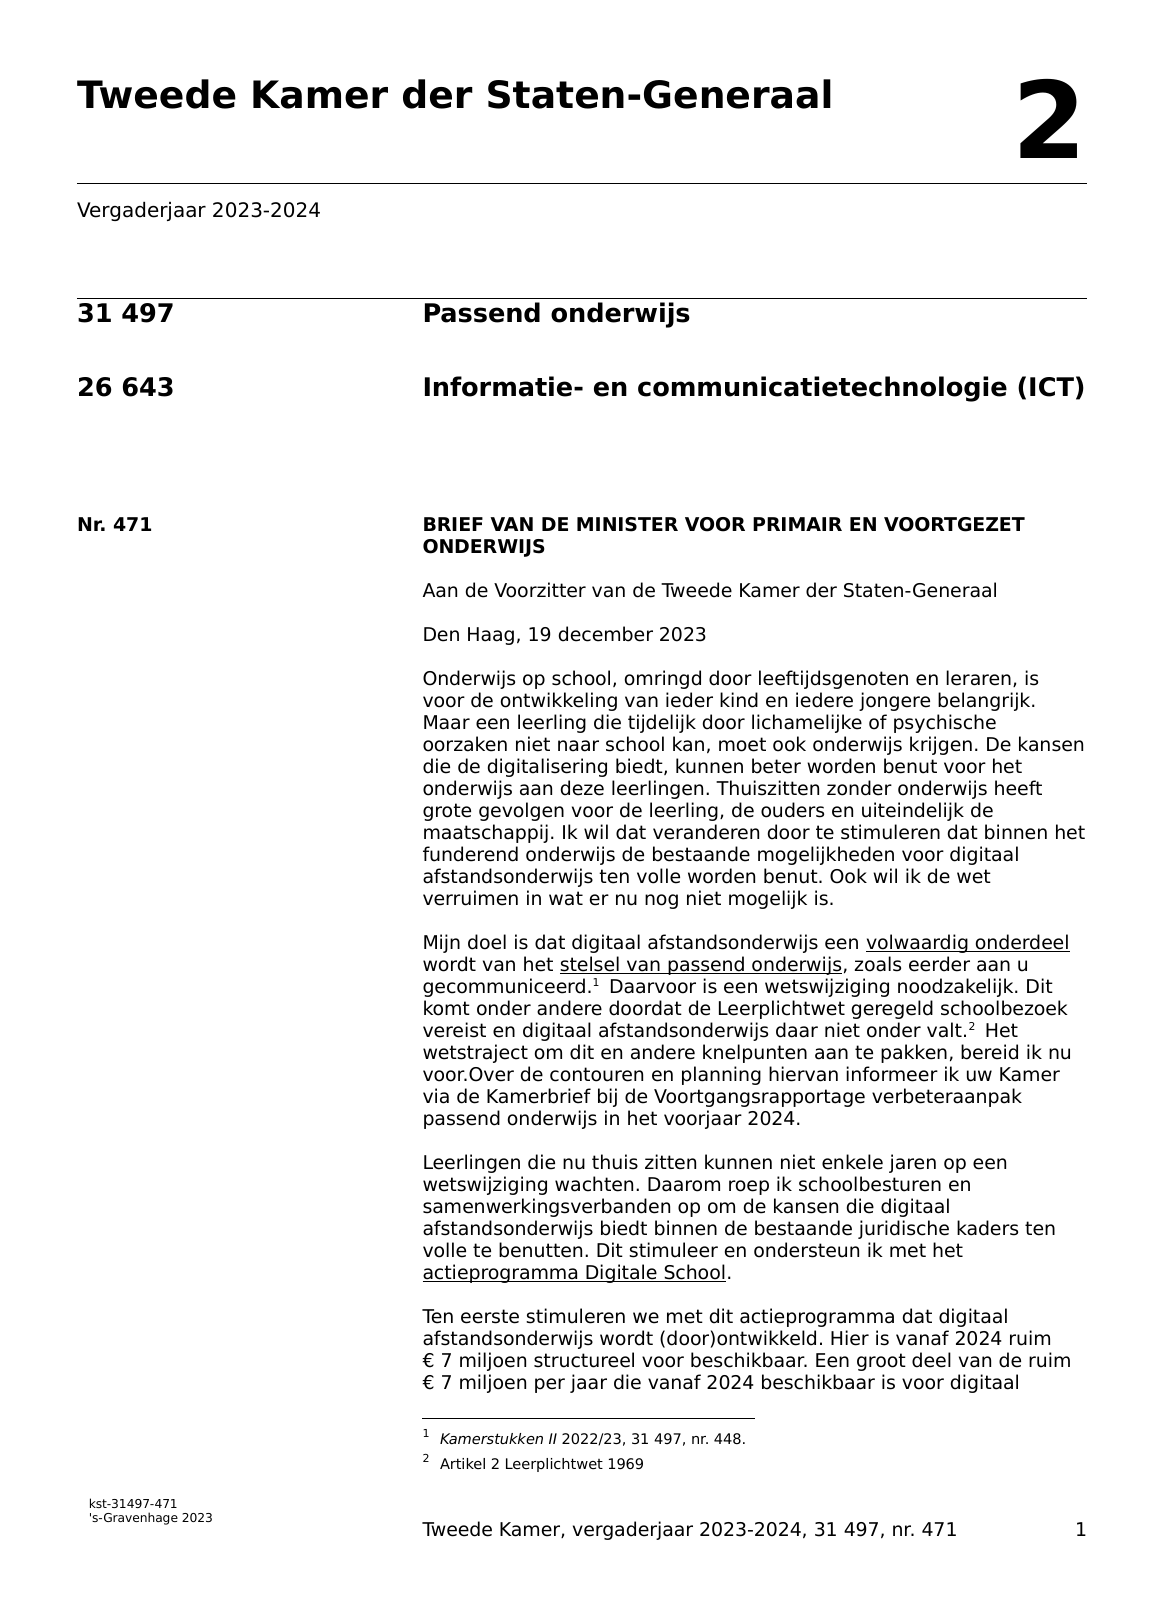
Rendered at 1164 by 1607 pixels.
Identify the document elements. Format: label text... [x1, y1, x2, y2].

text Aan de Voorzitter van de Tweede Kamer der Staten-Generaal [422, 580, 1087, 602]
text Leerlingen die nu thuis zitten kunnen niet enkele jaren op een wetswijziging wachten. Daarom roep ik schoolbesturen en samenwerkingsverbanden op om de kansen die digitaal afstandsonderwijs biedt binnen de bestaande juridische kaders ten volle te benutten. Dit stimuleer en ondersteun ik met het actieprogramma Digitale School. [422, 1152, 1087, 1284]
text Ten eerste stimuleren we met dit actieprogramma dat digitaal afstandsonderwijs wordt (door)ontwikkeld. Hier is vanaf 2024 ruim € 7 miljoen structureel voor beschikbaar. Een groot deel van de ruim € 7 miljoen per jaar die vanaf 2024 beschikbaar is voor digitaal [422, 1306, 1087, 1394]
text Artikel 2 Leerplichtwet 1969 [422, 1452, 1087, 1474]
table_header 2 [886, 59, 1087, 183]
text Kamerstukken II 2022/23, 31 497, nr. 448. [422, 1427, 1087, 1449]
subtitle Nr. 471 BRIEF VAN DE MINISTER VOOR PRIMAIR EN VOORTGEZET ONDERWIJS [77, 514, 1087, 558]
text kst-31497-471 [88, 1497, 323, 1511]
text 's-Gravenhage 2023 [88, 1511, 323, 1525]
table_cell Vergaderjaar 2023-2024 [77, 184, 1087, 298]
table_header Tweede Kamer der Staten-Generaal [77, 59, 886, 183]
text Onderwijs op school, omringd door leeftijdsgenoten en leraren, is voor de ontwikkeling van ieder kind en iedere jongere belangrijk. Maar een leerling die tijdelijk door lichamelijke of psychische oorzaken niet naar school kan, moet ook onderwijs krijgen. De kansen die de digitalisering biedt, kunnen beter worden benut voor het onderwijs aan deze leerlingen. Thuiszitten zonder onderwijs heeft grote gevolgen voor de leerling, de ouders en uiteindelijk de maatschappij. Ik wil dat veranderen door te stimuleren dat binnen het funderend onderwijs de bestaande mogelijkheden voor digitaal afstandsonderwijs ten volle worden benut. Ook wil ik de wet verruimen in wat er nu nog niet mogelijk is. [422, 668, 1087, 910]
subtitle 31 497 Passend onderwijs [77, 299, 1087, 329]
subtitle 26 643 Informatie- en communicatietechnologie (ICT) [77, 373, 1087, 403]
text Den Haag, 19 december 2023 [422, 624, 1087, 646]
text Mijn doel is dat digitaal afstandsonderwijs een volwaardig onderdeel wordt van het stelsel van passend onderwijs, zoals eerder aan u gecommuniceerd. Daarvoor is een wetswijziging noodzakelijk. Dit komt onder andere doordat de Leerplichtwet geregeld schoolbezoek vereist en digitaal afstandsonderwijs daar niet onder valt. Het wetstraject om dit en andere knelpunten aan te pakken, bereid ik nu voor.Over de contouren en planning hiervan informeer ik uw Kamer via de Kamerbrief bij de Voortgangsrapportage verbeteraanpak passend onderwijs in het voorjaar 2024. [422, 932, 1087, 1130]
